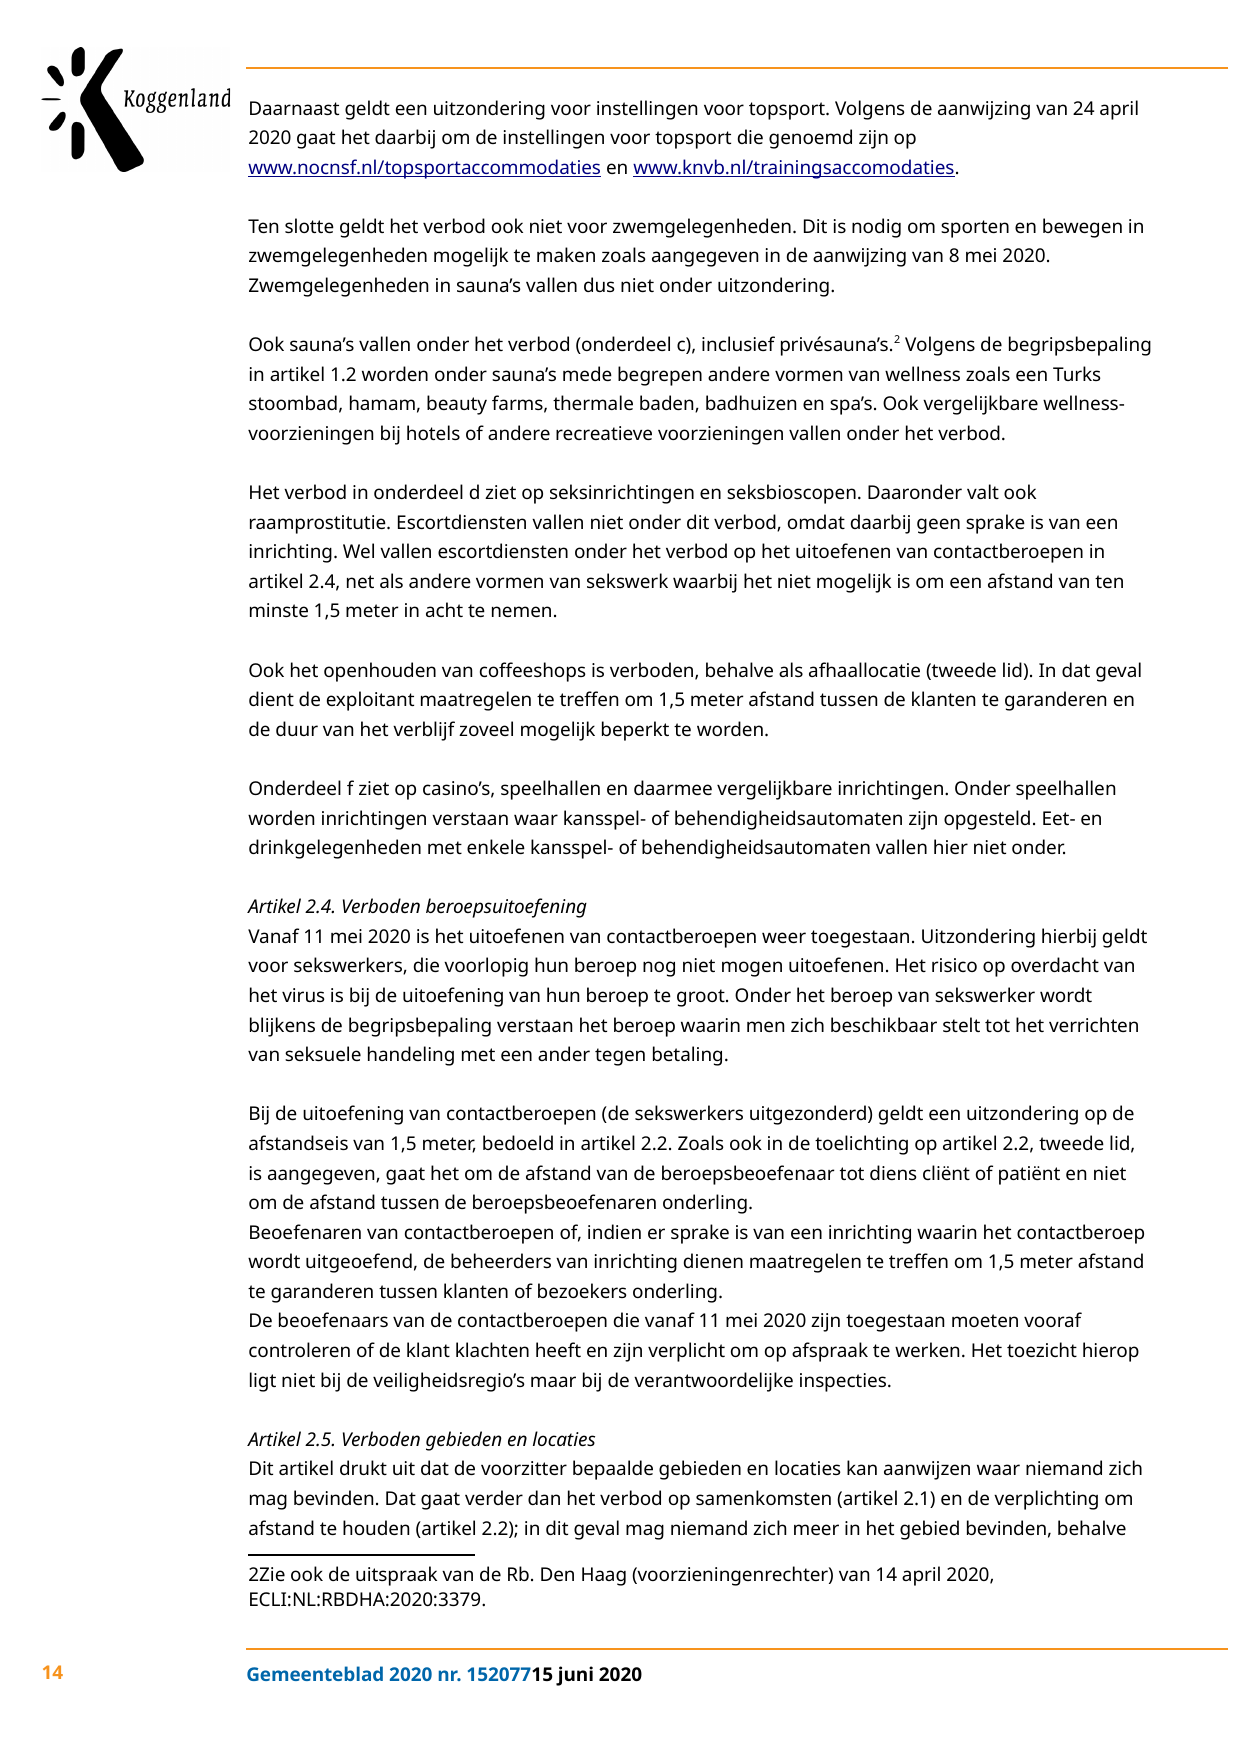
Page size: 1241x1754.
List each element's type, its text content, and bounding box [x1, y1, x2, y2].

text Bij de uitoefening van contactberoepen (de sekswerkers uitgezonderd) geldt een uitzondering op de afstandseis van 1,5 meter, bedoeld in artikel 2.2. Zoals ook in de toelichting op artikel 2.2, tweede lid, is aangegeven, gaat het om de afstand van de beroepsbeoefenaar tot diens cliënt of patiënt en niet om de afstand tussen de beroepsbeoefenaren onderling. [248, 1101, 1152, 1215]
text Beoefenaren van contactberoepen of, indien er sprake is van een inrichting waarin het contactberoep wordt uitgeoefend, de beheerders van inrichting dienen maatregelen te treffen om 1,5 meter afstand te garanderen tussen klanten of bezoekers onderling. [248, 1219, 1152, 1304]
text Artikel 2.5. Verboden gebieden en locaties [248, 1426, 1152, 1452]
text Daarnaast geldt een uitzondering voor instellingen voor topsport. Volgens de aanwijzing van 24 april 2020 gaat het daarbij om de instellingen voor topsport die genoemd zijn op www.nocnsf.nl/topsportaccommodaties en www.knvb.nl/trainingsaccomodaties. [248, 95, 1152, 180]
text Het verbod in onderdeel d ziet op seksinrichtingen en seksbioscopen. Daaronder valt ook raamprostitutie. Escortdiensten vallen niet onder dit verbod, omdat daarbij geen sprake is van een inrichting. Wel vallen escortdiensten onder het verbod op het uitoefenen van contactberoepen in artikel 2.4, net als andere vormen van sekswerk waarbij het niet mogelijk is om een afstand van ten minste 1,5 meter in acht te nemen. [248, 479, 1152, 623]
text De beoefenaars van de contactberoepen die vanaf 11 mei 2020 zijn toegestaan moeten vooraf controleren of de klant klachten heeft en zijn verplicht om op afspraak te werken. Het toezicht hierop ligt niet bij de veiligheidsregio’s maar bij de verantwoordelijke inspecties. [248, 1308, 1152, 1393]
text Ook het openhouden van coffeeshops is verboden, behalve als afhaallocatie (tweede lid). In dat geval dient de exploitant maatregelen te treffen om 1,5 meter afstand tussen de klanten te garanderen en de duur van het verblijf zoveel mogelijk beperkt te worden. [248, 657, 1152, 742]
text Artikel 2.4. Verboden beroepsuitoefening [248, 893, 1152, 919]
text Vanaf 11 mei 2020 is het uitoefenen van contactberoepen weer toegestaan. Uitzondering hierbij geldt voor sekswerkers, die voorlopig hun beroep nog niet mogen uitoefenen. Het risico op overdacht van het virus is bij de uitoefening van hun beroep te groot. Onder het beroep van sekswerker wordt blijkens de begripsbepaling verstaan het beroep waarin men zich beschikbaar stelt tot het verrichten van seksuele handeling met een ander tegen betaling. [248, 923, 1152, 1067]
text Ook sauna’s vallen onder het verbod (onderdeel c), inclusief privésauna’s. Volgens de begripsbepaling in artikel 1.2 worden onder sauna’s mede begrepen andere vormen van wellness zoals een Turks stoombad, hamam, beauty farms, thermale baden, badhuizen en spa’s. Ook vergelijkbare wellness-voorzieningen bij hotels of andere recreatieve voorzieningen vallen onder het verbod. [248, 331, 1152, 446]
text Onderdeel f ziet op casino’s, speelhallen en daarmee vergelijkbare inrichtingen. Onder speelhallen worden inrichtingen verstaan waar kansspel- of behendigheidsautomaten zijn opgesteld. Eet- en drinkgelegenheden met enkele kansspel- of behendigheidsautomaten vallen hier niet onder. [248, 775, 1152, 860]
text Zie ook de uitspraak van de Rb. Den Haag (voorzieningenrechter) van 14 april 2020, ECLI:NL:RBDHA:2020:3379. [248, 1561, 1152, 1612]
picture [41, 47, 231, 172]
text Dit artikel drukt uit dat de voorzitter bepaalde gebieden en locaties kan aanwijzen waar niemand zich mag bevinden. Dat gaat verder dan het verbod op samenkomsten (artikel 2.1) en de verplichting om afstand te houden (artikel 2.2); in dit geval mag niemand zich meer in het gebied bevinden, behalve [248, 1456, 1152, 1541]
text Ten slotte geldt het verbod ook niet voor zwemgelegenheden. Dit is nodig om sporten en bewegen in zwemgelegenheden mogelijk te maken zoals aangegeven in de aanwijzing van 8 mei 2020. Zwemgelegenheden in sauna’s vallen dus niet onder uitzondering. [248, 213, 1152, 298]
